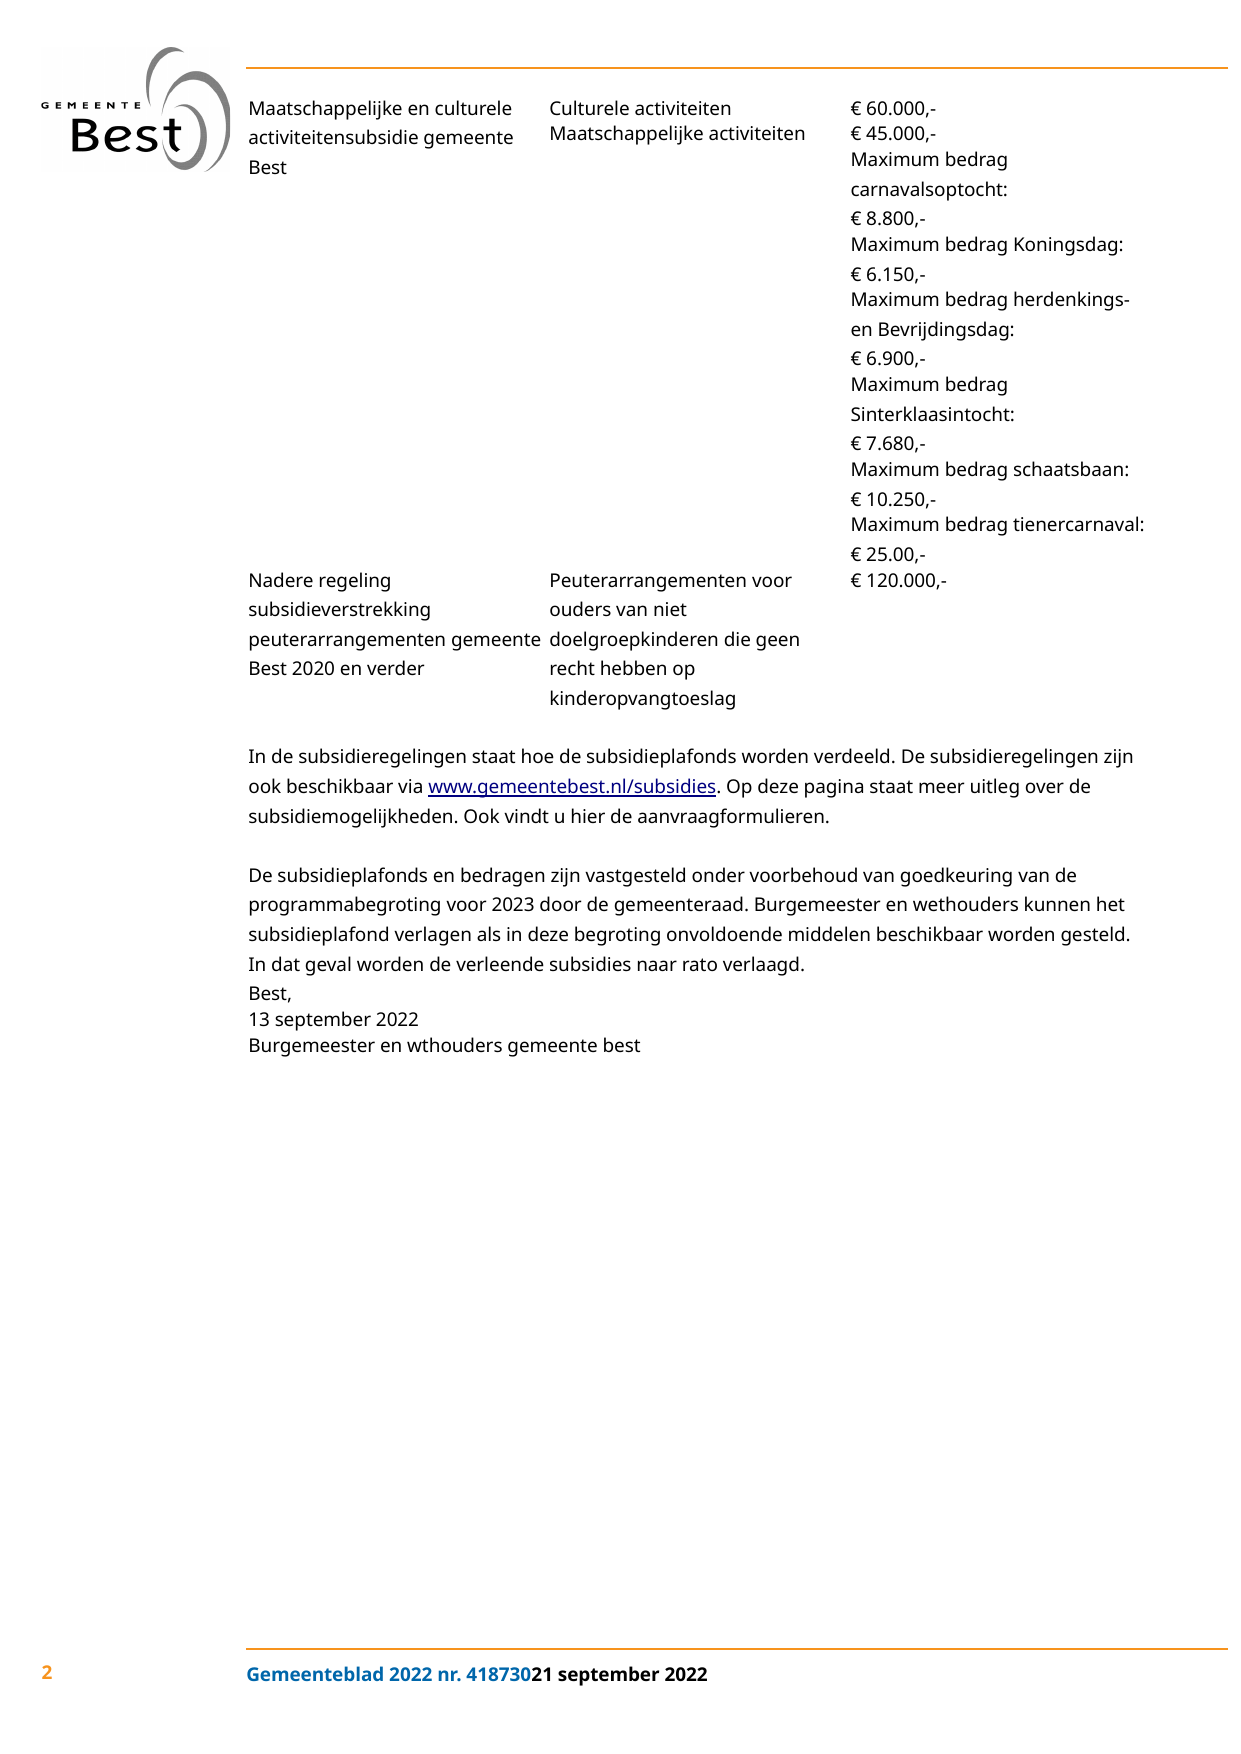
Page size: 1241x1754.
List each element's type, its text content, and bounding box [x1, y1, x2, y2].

table_cell Peuterarrangementen voor ouders van niet doelgroepkinderen die geen recht hebben op kinderopvangtoeslag [549, 567, 850, 711]
table_cell Maximum bedrag carnavalsoptocht: € 8.800,- [850, 146, 1152, 231]
table_cell Maatschappelijke en culturele activiteitensubsidie gemeente Best [248, 95, 549, 567]
table_cell € 60.000,- [850, 95, 1152, 121]
picture [41, 47, 231, 172]
text In de subsidieregelingen staat hoe de subsidieplafonds worden verdeeld. De subsidieregelingen zijn ook beschikbaar via www.gemeentebest.nl/subsidies. Op deze pagina staat meer uitleg over de subsidiemogelijkheden. Ook vindt u hier de aanvraagformulieren. [248, 744, 1152, 829]
text Burgemeester en wthouders gemeente best [248, 1032, 1152, 1058]
table_cell € 45.000,- [850, 121, 1152, 146]
table_cell € 120.000,- [850, 567, 1152, 711]
table_cell Maximum bedrag herdenkings- en Bevrijdingsdag: € 6.900,- [850, 286, 1152, 371]
table_cell Maatschappelijke activiteiten [549, 121, 850, 567]
table_cell Culturele activiteiten [549, 95, 850, 121]
table_cell Nadere regeling subsidieverstrekking peuterarrangementen gemeente Best 2020 en verder [248, 567, 549, 711]
text De subsidieplafonds en bedragen zijn vastgesteld onder voorbehoud van goedkeuring van de programmabegroting voor 2023 door de gemeenteraad. Burgemeester en wethouders kunnen het subsidieplafond verlagen als in deze begroting onvoldoende middelen beschikbaar worden gesteld. In dat geval worden de verleende subsidies naar rato verlaagd. [248, 862, 1152, 977]
table_cell Maximum bedrag tienercarnaval: € 25.00,- [850, 512, 1152, 567]
text Best, [248, 980, 1152, 1006]
table_cell Maximum bedrag Koningsdag: € 6.150,- [850, 231, 1152, 286]
text 13 september 2022 [248, 1006, 1152, 1032]
table_cell Maximum bedrag Sinterklaasintocht: € 7.680,- [850, 371, 1152, 456]
table_cell Maximum bedrag schaatsbaan: € 10.250,- [850, 456, 1152, 512]
